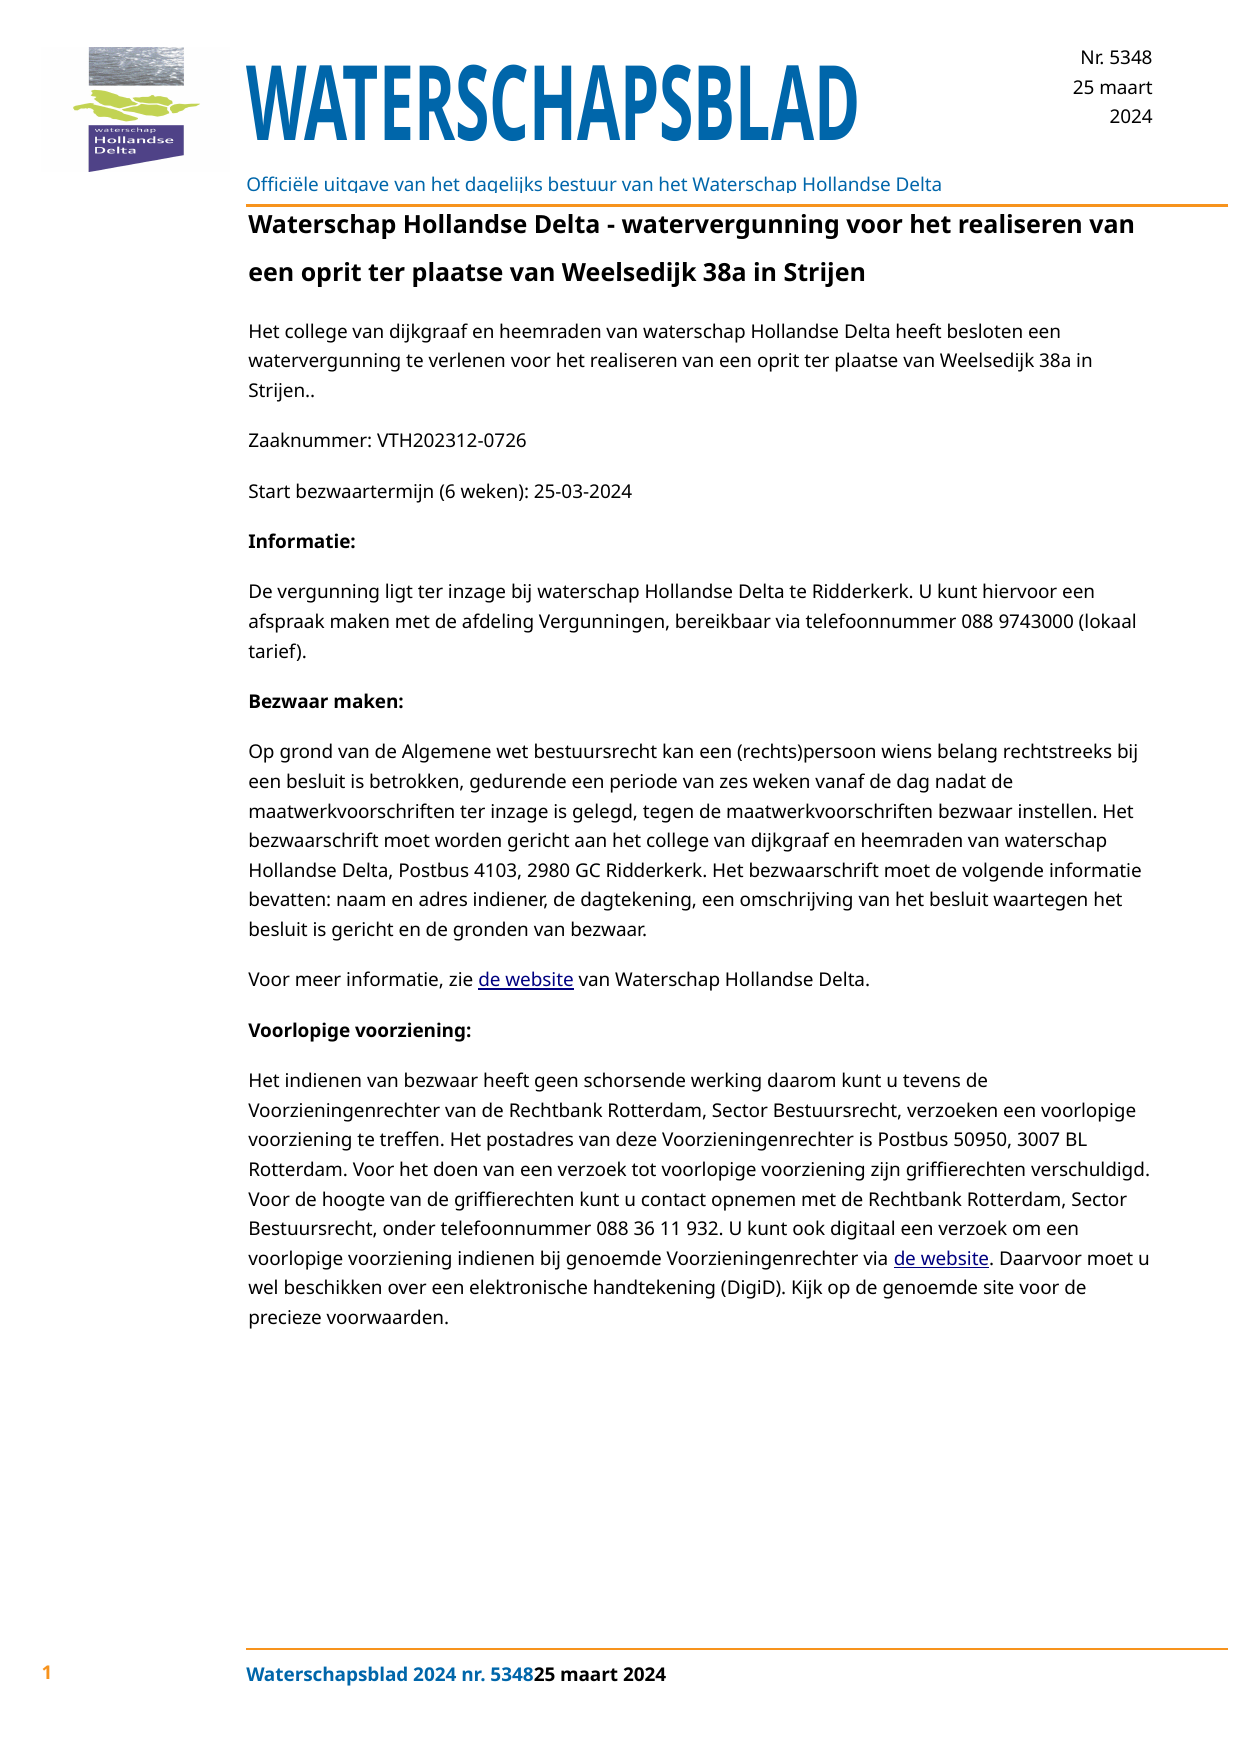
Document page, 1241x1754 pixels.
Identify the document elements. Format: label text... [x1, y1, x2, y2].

text Zaaknummer: VTH202312-0726 [248, 427, 1152, 453]
text Voorlopige voorziening: [248, 1017, 1152, 1043]
text Het college van dijkgraaf en heemraden van waterschap Hollandse Delta heeft besloten een watervergunning te verlenen voor het realiseren van een oprit ter plaatse van Weelsedijk 38a in Strijen.. [248, 318, 1152, 403]
picture [41, 47, 231, 172]
text De vergunning ligt ter inzage bij waterschap Hollandse Delta te Ridderkerk. U kunt hiervoor een afspraak maken met de afdeling Vergunningen, bereikbaar via telefoonnummer 088 9743000 (lokaal tarief). [248, 579, 1152, 664]
text Start bezwaartermijn (6 weken): 25-03-2024 [248, 478, 1152, 504]
text Waterschap Hollandse Delta - watervergunning voor het realiseren van een oprit ter plaatse van Weelsedijk 38a in Strijen [248, 207, 1152, 288]
text Op grond van de Algemene wet bestuursrecht kan een (rechts)persoon wiens belang rechtstreeks bij een besluit is betrokken, gedurende een periode van zes weken vanaf de dag nadat de maatwerkvoorschriften ter inzage is gelegd, tegen de maatwerkvoorschriften bezwaar instellen. Het bezwaarschrift moet worden gericht aan het college van dijkgraaf en heemraden van waterschap Hollandse Delta, Postbus 4103, 2980 GC Ridderkerk. Het bezwaarschrift moet de volgende informatie bevatten: naam en adres indiener, de dagtekening, een omschrijving van het besluit waartegen het besluit is gericht en de gronden van bezwaar. [248, 739, 1152, 942]
text Bezwaar maken: [248, 688, 1152, 714]
text Het indienen van bezwaar heeft geen schorsende werking daarom kunt u tevens de Voorzieningenrechter van de Rechtbank Rotterdam, Sector Bestuursrecht, verzoeken een voorlopige voorziening te treffen. Het postadres van deze Voorzieningenrechter is Postbus 50950, 3007 BL Rotterdam. Voor het doen van een verzoek tot voorlopige voorziening zijn griffierechten verschuldigd. Voor de hoogte van de griffierechten kunt u contact opnemen met de Rechtbank Rotterdam, Sector Bestuursrecht, onder telefoonnummer 088 36 11 932. U kunt ook digitaal een verzoek om een voorlopige voorziening indienen bij genoemde Voorzieningenrechter via de website. Daarvoor moet u wel beschikken over een elektronische handtekening (DigiD). Kijk op de genoemde site voor de precieze voorwaarden. [248, 1067, 1152, 1330]
text Voor meer informatie, zie de website van Waterschap Hollandse Delta. [248, 967, 1152, 992]
text Informatie: [248, 528, 1152, 554]
